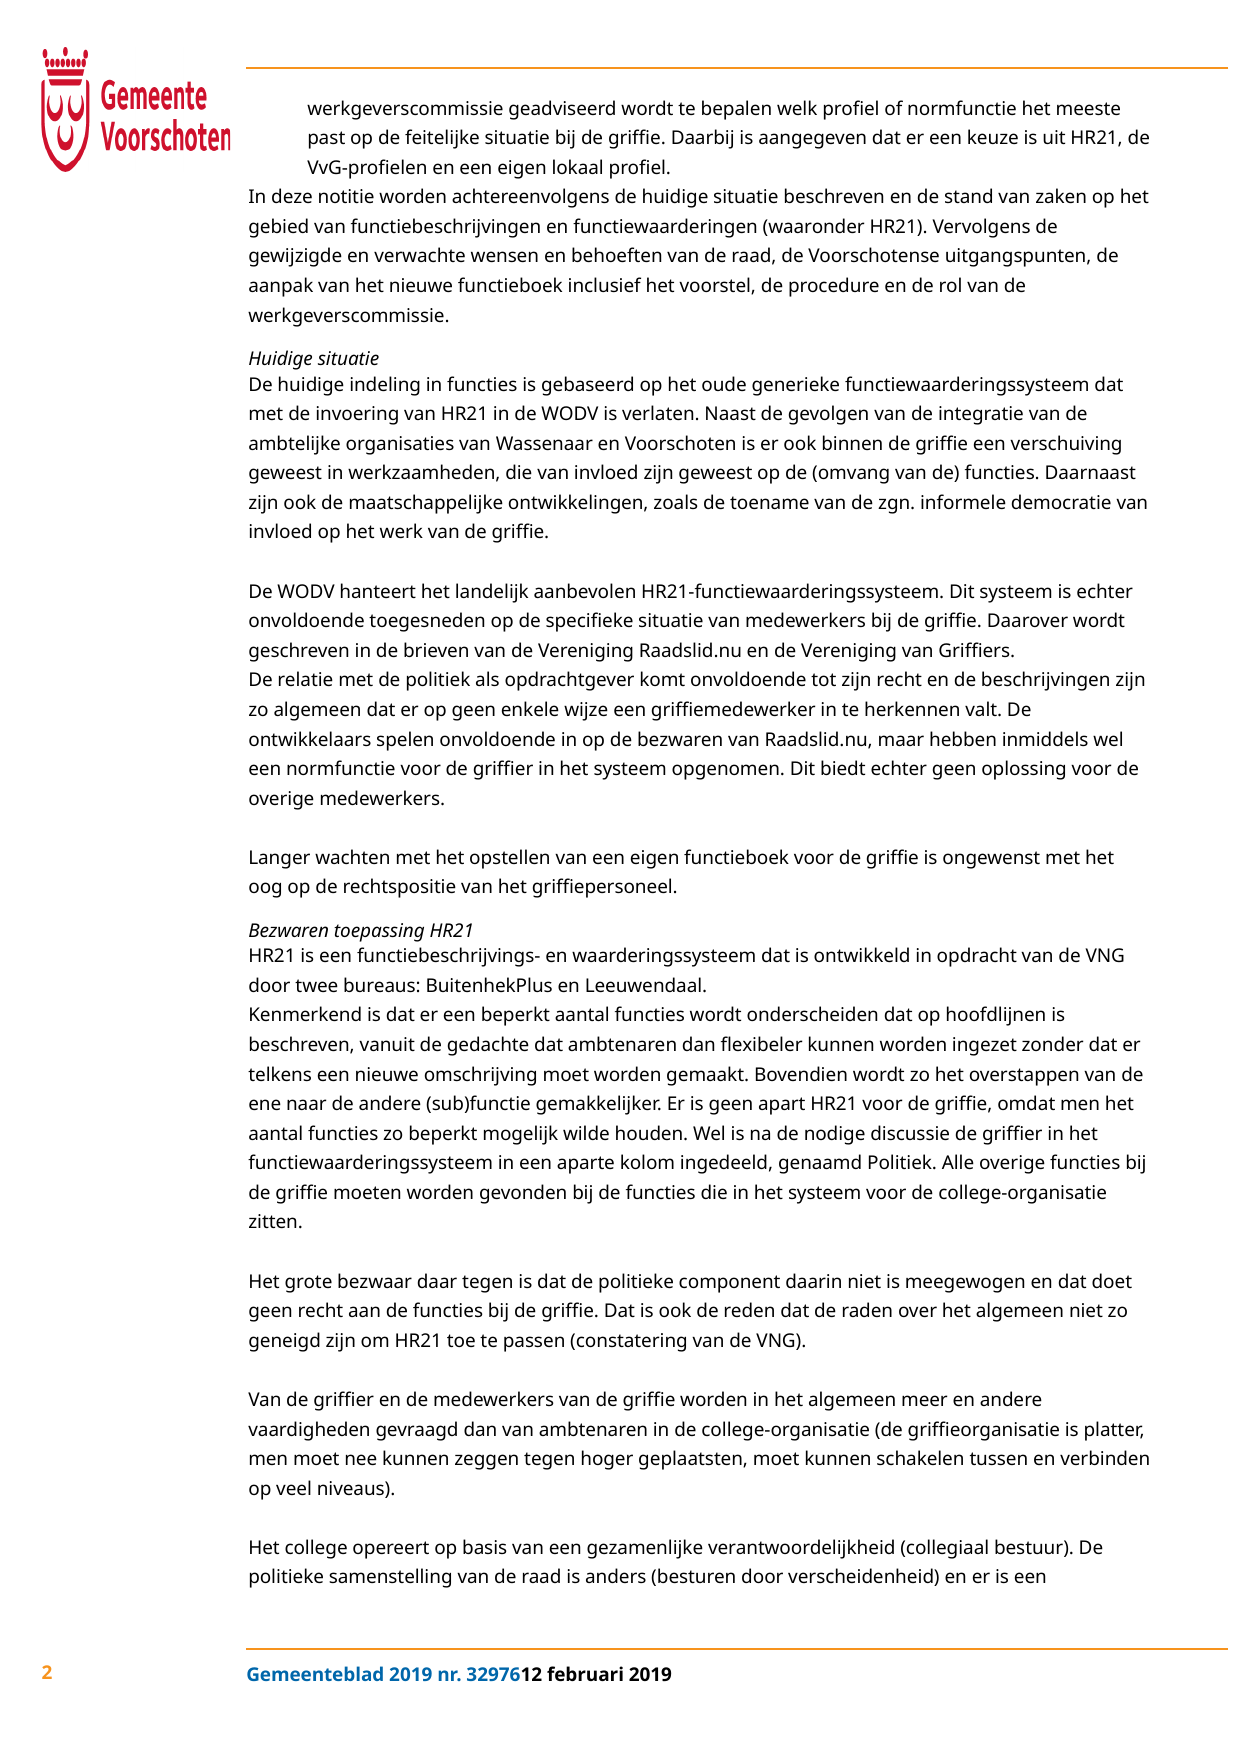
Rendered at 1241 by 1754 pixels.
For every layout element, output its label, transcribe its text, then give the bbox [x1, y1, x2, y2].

text Langer wachten met het opstellen van een eigen functieboek voor de griffie is ongewenst met het oog op de rechtspositie van het griffiepersoneel. [248, 844, 1152, 899]
list werkgeverscommissie geadviseerd wordt te bepalen welk profiel of normfunctie het meeste past op de feitelijke situatie bij de griffie. Daarbij is aangegeven dat er een keuze is uit HR21, de VvG-profielen en een eigen lokaal profiel. [248, 95, 1152, 180]
text Van de griffier en de medewerkers van de griffie worden in het algemeen meer en andere vaardigheden gevraagd dan van ambtenaren in de college-organisatie (de griffieorganisatie is platter, men moet nee kunnen zeggen tegen hoger geplaatsten, moet kunnen schakelen tussen en verbinden op veel niveaus). [248, 1386, 1152, 1501]
text De relatie met de politiek als opdrachtgever komt onvoldoende tot zijn recht en de beschrijvingen zijn zo algemeen dat er op geen enkele wijze een griffiemedewerker in te herkennen valt. De ontwikkelaars spelen onvoldoende in op de bezwaren van Raadslid.nu, maar hebben inmiddels wel een normfunctie voor de griffier in het systeem opgenomen. Dit biedt echter geen oplossing voor de overige medewerkers. [248, 667, 1152, 811]
text Het college opereert op basis van een gezamenlijke verantwoordelijkheid (collegiaal bestuur). De politieke samenstelling van de raad is anders (besturen door verscheidenheid) en er is een [248, 1534, 1152, 1589]
text Het grote bezwaar daar tegen is dat de politieke component daarin niet is meegewogen en dat doet geen recht aan de functies bij de griffie. Dat is ook de reden dat de raden over het algemeen niet zo geneigd zijn om HR21 toe te passen (constatering van de VNG). [248, 1268, 1152, 1353]
text Huidige situatie [248, 345, 1152, 371]
text In deze notitie worden achtereenvolgens de huidige situatie beschreven en de stand van zaken op het gebied van functiebeschrijvingen en functiewaarderingen (waaronder HR21). Vervolgens de gewijzigde en verwachte wensen en behoeften van de raad, de Voorschotense uitgangspunten, de aanpak van het nieuwe functieboek inclusief het voorstel, de procedure en de rol van de werkgeverscommissie. [248, 183, 1152, 328]
text HR21 is een functiebeschrijvings- en waarderingssysteem dat is ontwikkeld in opdracht van de VNG door twee bureaus: BuitenhekPlus en Leeuwendaal. [248, 942, 1152, 998]
text De huidige indeling in functies is gebaseerd op het oude generieke functiewaarderingssysteem dat met de invoering van HR21 in de WODV is verlaten. Naast de gevolgen van de integratie van de ambtelijke organisaties van Wassenaar en Voorschoten is er ook binnen de griffie een verschuiving geweest in werkzaamheden, die van invloed zijn geweest op de (omvang van de) functies. Daarnaast zijn ook de maatschappelijke ontwikkelingen, zoals de toename van de zgn. informele democratie van invloed op het werk van de griffie. [248, 371, 1152, 544]
text Bezwaren toepassing HR21 [248, 917, 1152, 942]
picture [41, 47, 231, 172]
text Kenmerkend is dat er een beperkt aantal functies wordt onderscheiden dat op hoofdlijnen is beschreven, vanuit de gedachte dat ambtenaren dan flexibeler kunnen worden ingezet zonder dat er telkens een nieuwe omschrijving moet worden gemaakt. Bovendien wordt zo het overstappen van de ene naar de andere (sub)functie gemakkelijker. Er is geen apart HR21 voor de griffie, omdat men het aantal functies zo beperkt mogelijk wilde houden. Wel is na de nodige discussie de griffier in het functiewaarderingssysteem in een aparte kolom ingedeeld, genaamd Politiek. Alle overige functies bij de griffie moeten worden gevonden bij de functies die in het systeem voor de college-organisatie zitten. [248, 1002, 1152, 1234]
text De WODV hanteert het landelijk aanbevolen HR21-functiewaarderingssysteem. Dit systeem is echter onvoldoende toegesneden op de specifieke situatie van medewerkers bij de griffie. Daarover wordt geschreven in de brieven van de Vereniging Raadslid.nu en de Vereniging van Griffiers. [248, 578, 1152, 663]
